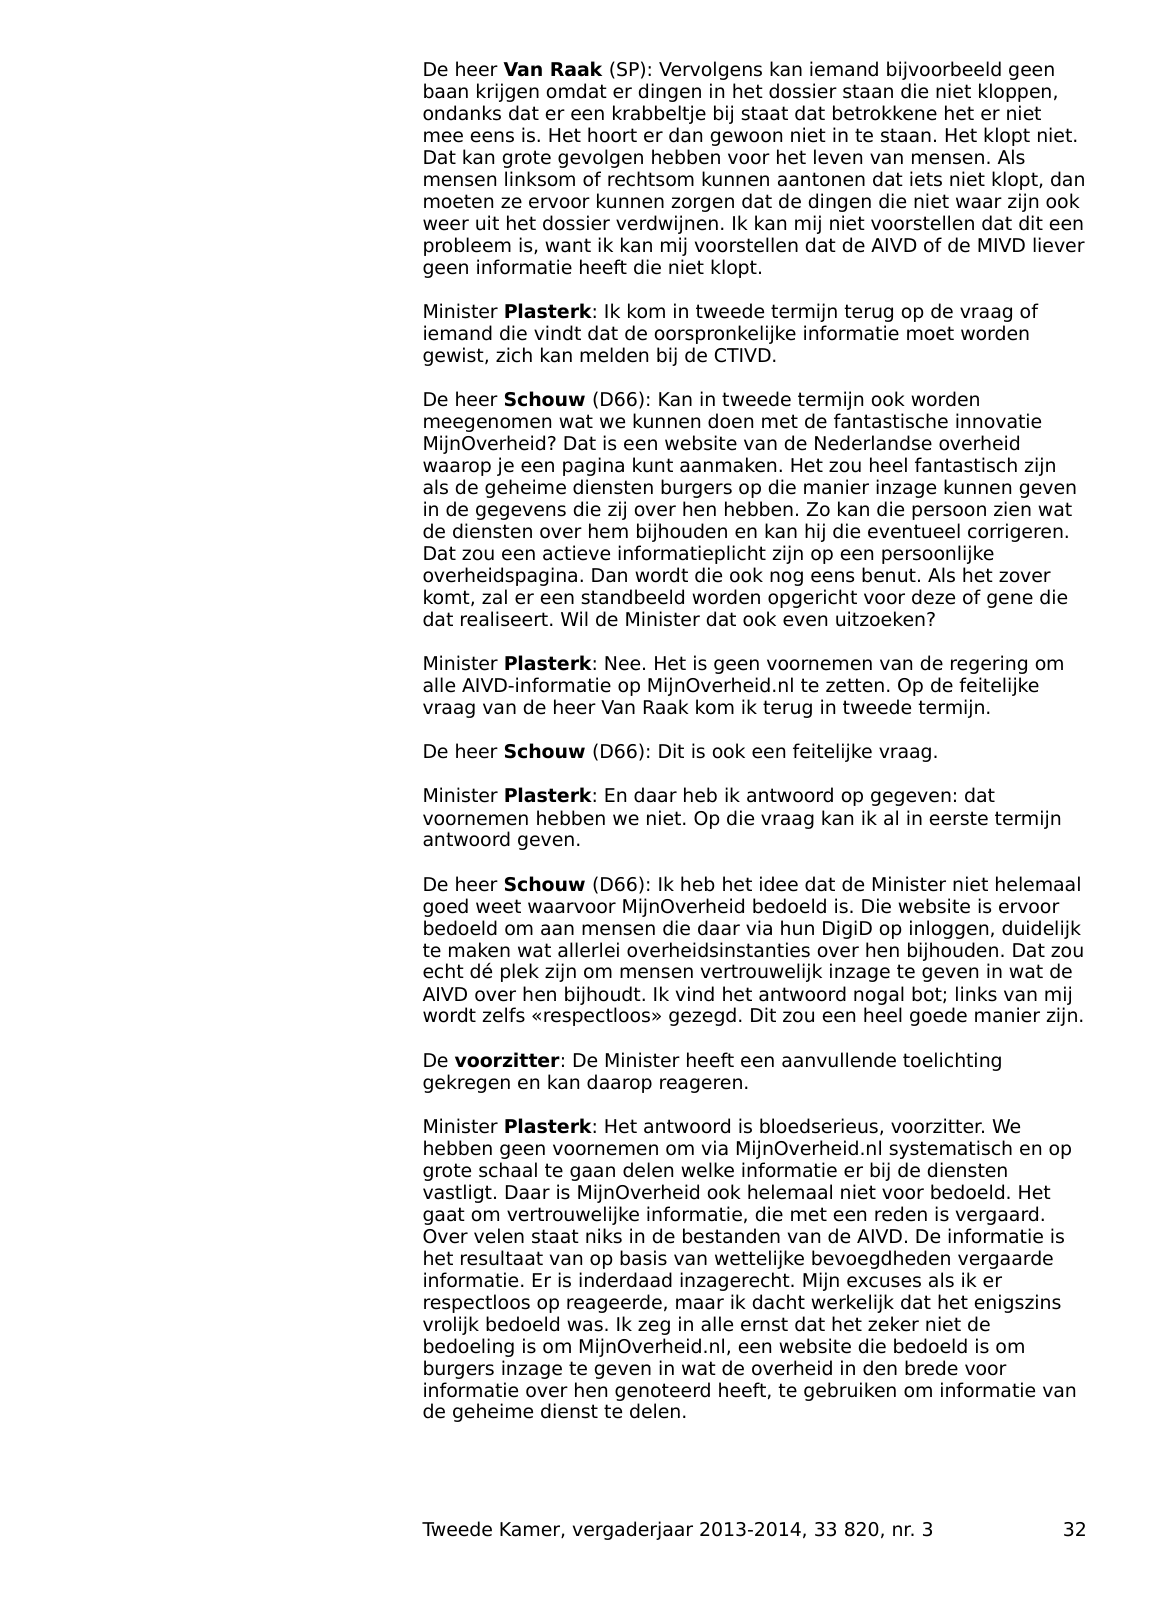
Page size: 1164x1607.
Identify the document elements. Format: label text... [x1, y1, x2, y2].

text Minister Plasterk: En daar heb ik antwoord op gegeven: dat voornemen hebben we niet. Op die vraag kan ik al in eerste termijn antwoord geven. [422, 785, 1087, 851]
text De heer Van Raak (SP): Vervolgens kan iemand bijvoorbeeld geen baan krijgen omdat er dingen in het dossier staan die niet kloppen, ondanks dat er een krabbeltje bij staat dat betrokkene het er niet mee eens is. Het hoort er dan gewoon niet in te staan. Het klopt niet. Dat kan grote gevolgen hebben voor het leven van mensen. Als mensen linksom of rechtsom kunnen aantonen dat iets niet klopt, dan moeten ze ervoor kunnen zorgen dat de dingen die niet waar zijn ook weer uit het dossier verdwijnen. Ik kan mij niet voorstellen dat dit een probleem is, want ik kan mij voorstellen dat de AIVD of de MIVD liever geen informatie heeft die niet klopt. [422, 59, 1087, 279]
text Minister Plasterk: Het antwoord is bloedserieus, voorzitter. We hebben geen voornemen om via MijnOverheid.nl systematisch en op grote schaal te gaan delen welke informatie er bij de diensten vastligt. Daar is MijnOverheid ook helemaal niet voor bedoeld. Het gaat om vertrouwelijke informatie, die met een reden is vergaard. Over velen staat niks in de bestanden van de AIVD. De informatie is het resultaat van op basis van wettelijke bevoegdheden vergaarde informatie. Er is inderdaad inzagerecht. Mijn excuses als ik er respectloos op reageerde, maar ik dacht werkelijk dat het enigszins vrolijk bedoeld was. Ik zeg in alle ernst dat het zeker niet de bedoeling is om MijnOverheid.nl, een website die bedoeld is om burgers inzage te geven in wat de overheid in den brede voor informatie over hen genoteerd heeft, te gebruiken om informatie van de geheime dienst te delen. [422, 1116, 1087, 1423]
text De voorzitter: De Minister heeft een aanvullende toelichting gekregen en kan daarop reageren. [422, 1049, 1087, 1093]
text De heer Schouw (D66): Kan in tweede termijn ook worden meegenomen wat we kunnen doen met de fantastische innovatie MijnOverheid? Dat is een website van de Nederlandse overheid waarop je een pagina kunt aanmaken. Het zou heel fantastisch zijn als de geheime diensten burgers op die manier inzage kunnen geven in de gegevens die zij over hen hebben. Zo kan die persoon zien wat de diensten over hem bijhouden en kan hij die eventueel corrigeren. Dat zou een actieve informatieplicht zijn op een persoonlijke overheidspagina. Dan wordt die ook nog eens benut. Als het zover komt, zal er een standbeeld worden opgericht voor deze of gene die dat realiseert. Wil de Minister dat ook even uitzoeken? [422, 389, 1087, 631]
text De heer Schouw (D66): Ik heb het idee dat de Minister niet helemaal goed weet waarvoor MijnOverheid bedoeld is. Die website is ervoor bedoeld om aan mensen die daar via hun DigiD op inloggen, duidelijk te maken wat allerlei overheidsinstanties over hen bijhouden. Dat zou echt dé plek zijn om mensen vertrouwelijk inzage te geven in wat de AIVD over hen bijhoudt. Ik vind het antwoord nogal bot; links van mij wordt zelfs «respectloos» gezegd. Dit zou een heel goede manier zijn. [422, 873, 1087, 1027]
text Minister Plasterk: Nee. Het is geen voornemen van de regering om alle AIVD-informatie op MijnOverheid.nl te zetten. Op de feitelijke vraag van de heer Van Raak kom ik terug in tweede termijn. [422, 653, 1087, 719]
text De heer Schouw (D66): Dit is ook een feitelijke vraag. [422, 741, 1087, 763]
text Minister Plasterk: Ik kom in tweede termijn terug op de vraag of iemand die vindt dat de oorspronkelijke informatie moet worden gewist, zich kan melden bij de CTIVD. [422, 301, 1087, 367]
